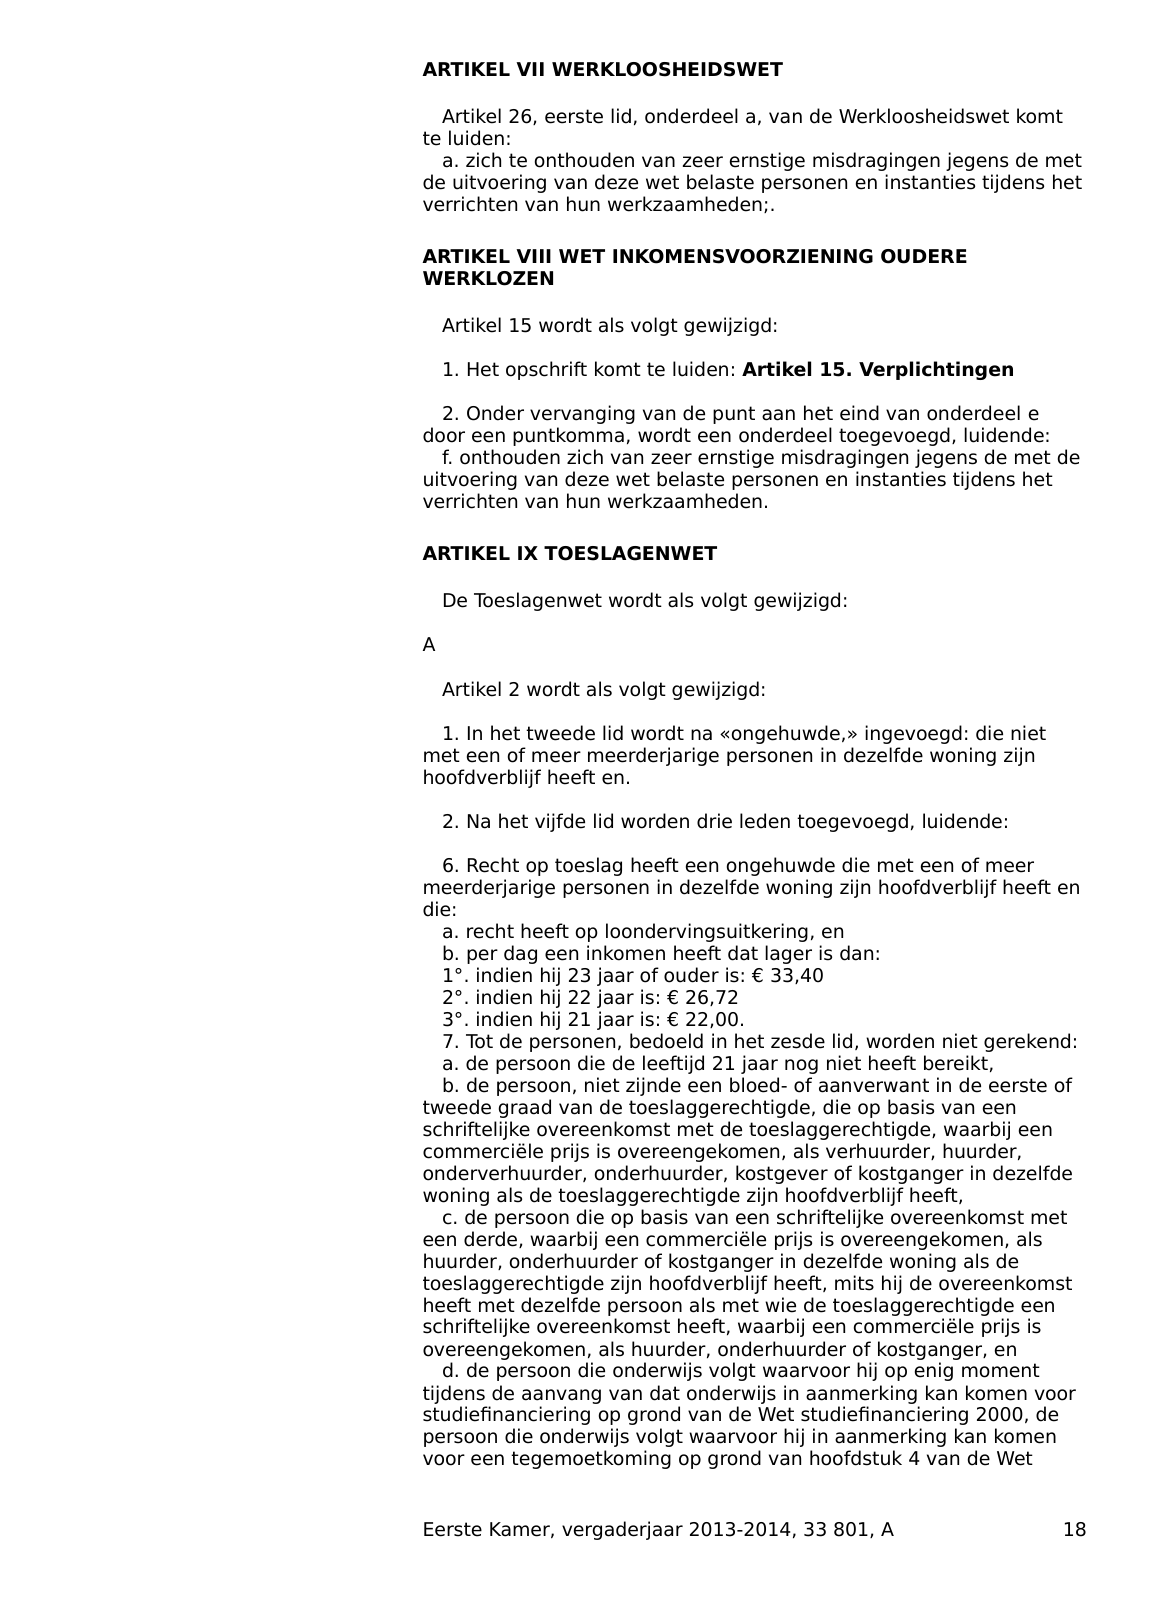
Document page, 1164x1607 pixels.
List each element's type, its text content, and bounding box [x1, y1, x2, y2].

text 7. Tot de personen, bedoeld in het zesde lid, worden niet gerekend: [422, 1031, 1087, 1053]
text a. zich te onthouden van zeer ernstige misdragingen jegens de met de uitvoering van deze wet belaste personen en instanties tijdens het verrichten van hun werkzaamheden;. [422, 150, 1087, 216]
text c. de persoon die op basis van een schriftelijke overeenkomst met een derde, waarbij een commerciële prijs is overeengekomen, als huurder, onderhuurder of kostganger in dezelfde woning als de toeslaggerechtigde zijn hoofdverblijf heeft, mits hij de overeenkomst heeft met dezelfde persoon als met wie de toeslaggerechtigde een schriftelijke overeenkomst heeft, waarbij een commerciële prijs is overeengekomen, als huurder, onderhuurder of kostganger, en [422, 1207, 1087, 1360]
text Artikel 26, eerste lid, onderdeel a, van de Werkloosheidswet komt te luiden: [422, 106, 1087, 150]
text a. recht heeft op loondervingsuitkering, en [422, 921, 1087, 943]
text Artikel 2 wordt als volgt gewijzigd: [422, 678, 1087, 700]
text f. onthouden zich van zeer ernstige misdragingen jegens de met de uitvoering van deze wet belaste personen en instanties tijdens het verrichten van hun werkzaamheden. [422, 447, 1087, 513]
text A [422, 634, 1087, 656]
text 2°. indien hij 22 jaar is: € 26,72 [422, 987, 1087, 1009]
text De Toeslagenwet wordt als volgt gewijzigd: [422, 590, 1087, 612]
text 1°. indien hij 23 jaar of ouder is: € 33,40 [422, 965, 1087, 987]
text 3°. indien hij 21 jaar is: € 22,00. [422, 1009, 1087, 1031]
subtitle ARTIKEL IX TOESLAGENWET [422, 543, 1087, 565]
text Artikel 15 wordt als volgt gewijzigd: [422, 315, 1087, 337]
text a. de persoon die de leeftijd 21 jaar nog niet heeft bereikt, [422, 1053, 1087, 1075]
text 1. In het tweede lid wordt na «ongehuwde,» ingevoegd: die niet met een of meer meerderjarige personen in dezelfde woning zijn hoofdverblijf heeft en. [422, 723, 1087, 788]
text 6. Recht op toeslag heeft een ongehuwde die met een of meer meerderjarige personen in dezelfde woning zijn hoofdverblijf heeft en die: [422, 855, 1087, 921]
text b. per dag een inkomen heeft dat lager is dan: [422, 943, 1087, 965]
text 2. Na het vijfde lid worden drie leden toegevoegd, luidende: [422, 811, 1087, 833]
subtitle ARTIKEL VIII WET INKOMENSVOORZIENING OUDERE WERKLOZEN [422, 246, 1087, 290]
text 1. Het opschrift komt te luiden: Artikel 15. Verplichtingen [422, 359, 1087, 381]
text d. de persoon die onderwijs volgt waarvoor hij op enig moment tijdens de aanvang van dat onderwijs in aanmerking kan komen voor studiefinanciering op grond van de Wet studiefinanciering 2000, de persoon die onderwijs volgt waarvoor hij in aanmerking kan komen voor een tegemoetkoming op grond van hoofdstuk 4 van de Wet [422, 1360, 1087, 1470]
subtitle ARTIKEL VII WERKLOOSHEIDSWET [422, 59, 1087, 81]
text b. de persoon, niet zijnde een bloed- of aanverwant in de eerste of tweede graad van de toeslaggerechtigde, die op basis van een schriftelijke overeenkomst met de toeslaggerechtigde, waarbij een commerciële prijs is overeengekomen, als verhuurder, huurder, onderverhuurder, onderhuurder, kostgever of kostganger in dezelfde woning als de toeslaggerechtigde zijn hoofdverblijf heeft, [422, 1075, 1087, 1207]
text 2. Onder vervanging van de punt aan het eind van onderdeel e door een puntkomma, wordt een onderdeel toegevoegd, luidende: [422, 403, 1087, 447]
